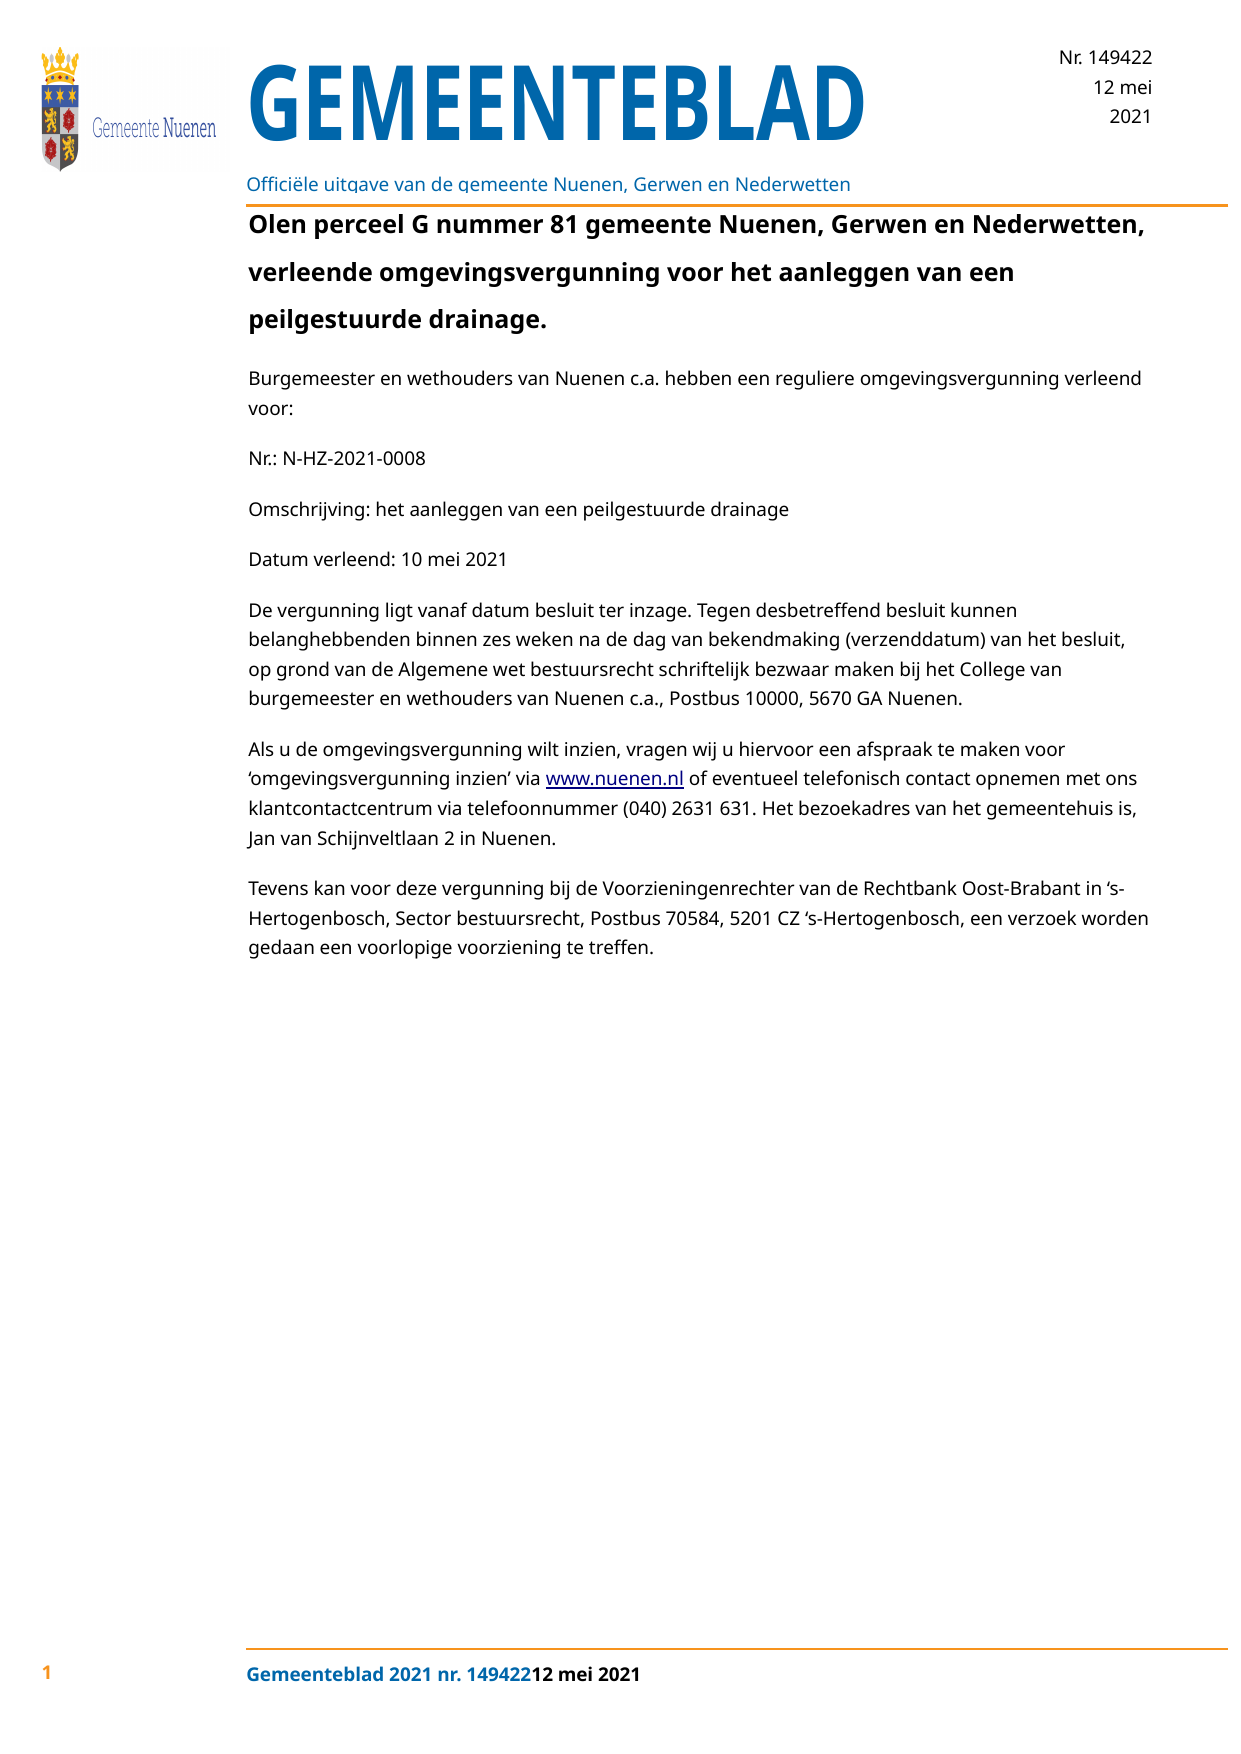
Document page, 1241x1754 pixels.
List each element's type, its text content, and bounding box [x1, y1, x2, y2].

picture [41, 47, 231, 172]
text Burgemeester en wethouders van Nuenen c.a. hebben een reguliere omgevingsvergunning verleend voor: [248, 366, 1152, 421]
text Tevens kan voor deze vergunning bij de Voorzieningenrechter van de Rechtbank Oost-Brabant in ‘s-Hertogenbosch, Sector bestuursrecht, Postbus 70584, 5201 CZ ‘s-Hertogenbosch, een verzoek worden gedaan een voorlopige voorziening te treffen. [248, 875, 1152, 960]
text Omschrijving: het aanleggen van een peilgestuurde drainage [248, 496, 1152, 522]
text Olen perceel G nummer 81 gemeente Nuenen, Gerwen en Nederwetten, verleende omgevingsvergunning voor het aanleggen van een peilgestuurde drainage. [248, 207, 1152, 336]
text Als u de omgevingsvergunning wilt inzien, vragen wij u hiervoor een afspraak te maken voor ‘omgevingsvergunning inzien’ via www.nuenen.nl of eventueel telefonisch contact opnemen met ons klantcontactcentrum via telefoonnummer (040) 2631 631. Het bezoekadres van het gemeentehuis is, Jan van Schijnveltlaan 2 in Nuenen. [248, 736, 1152, 850]
text Datum verleend: 10 mei 2021 [248, 546, 1152, 572]
text Nr.: N-HZ-2021-0008 [248, 446, 1152, 471]
text De vergunning ligt vanaf datum besluit ter inzage. Tegen desbetreffend besluit kunnen belanghebbenden binnen zes weken na de dag van bekendmaking (verzenddatum) van het besluit, op grond van de Algemene wet bestuursrecht schriftelijk bezwaar maken bij het College van burgemeester en wethouders van Nuenen c.a., Postbus 10000, 5670 GA Nuenen. [248, 597, 1152, 711]
